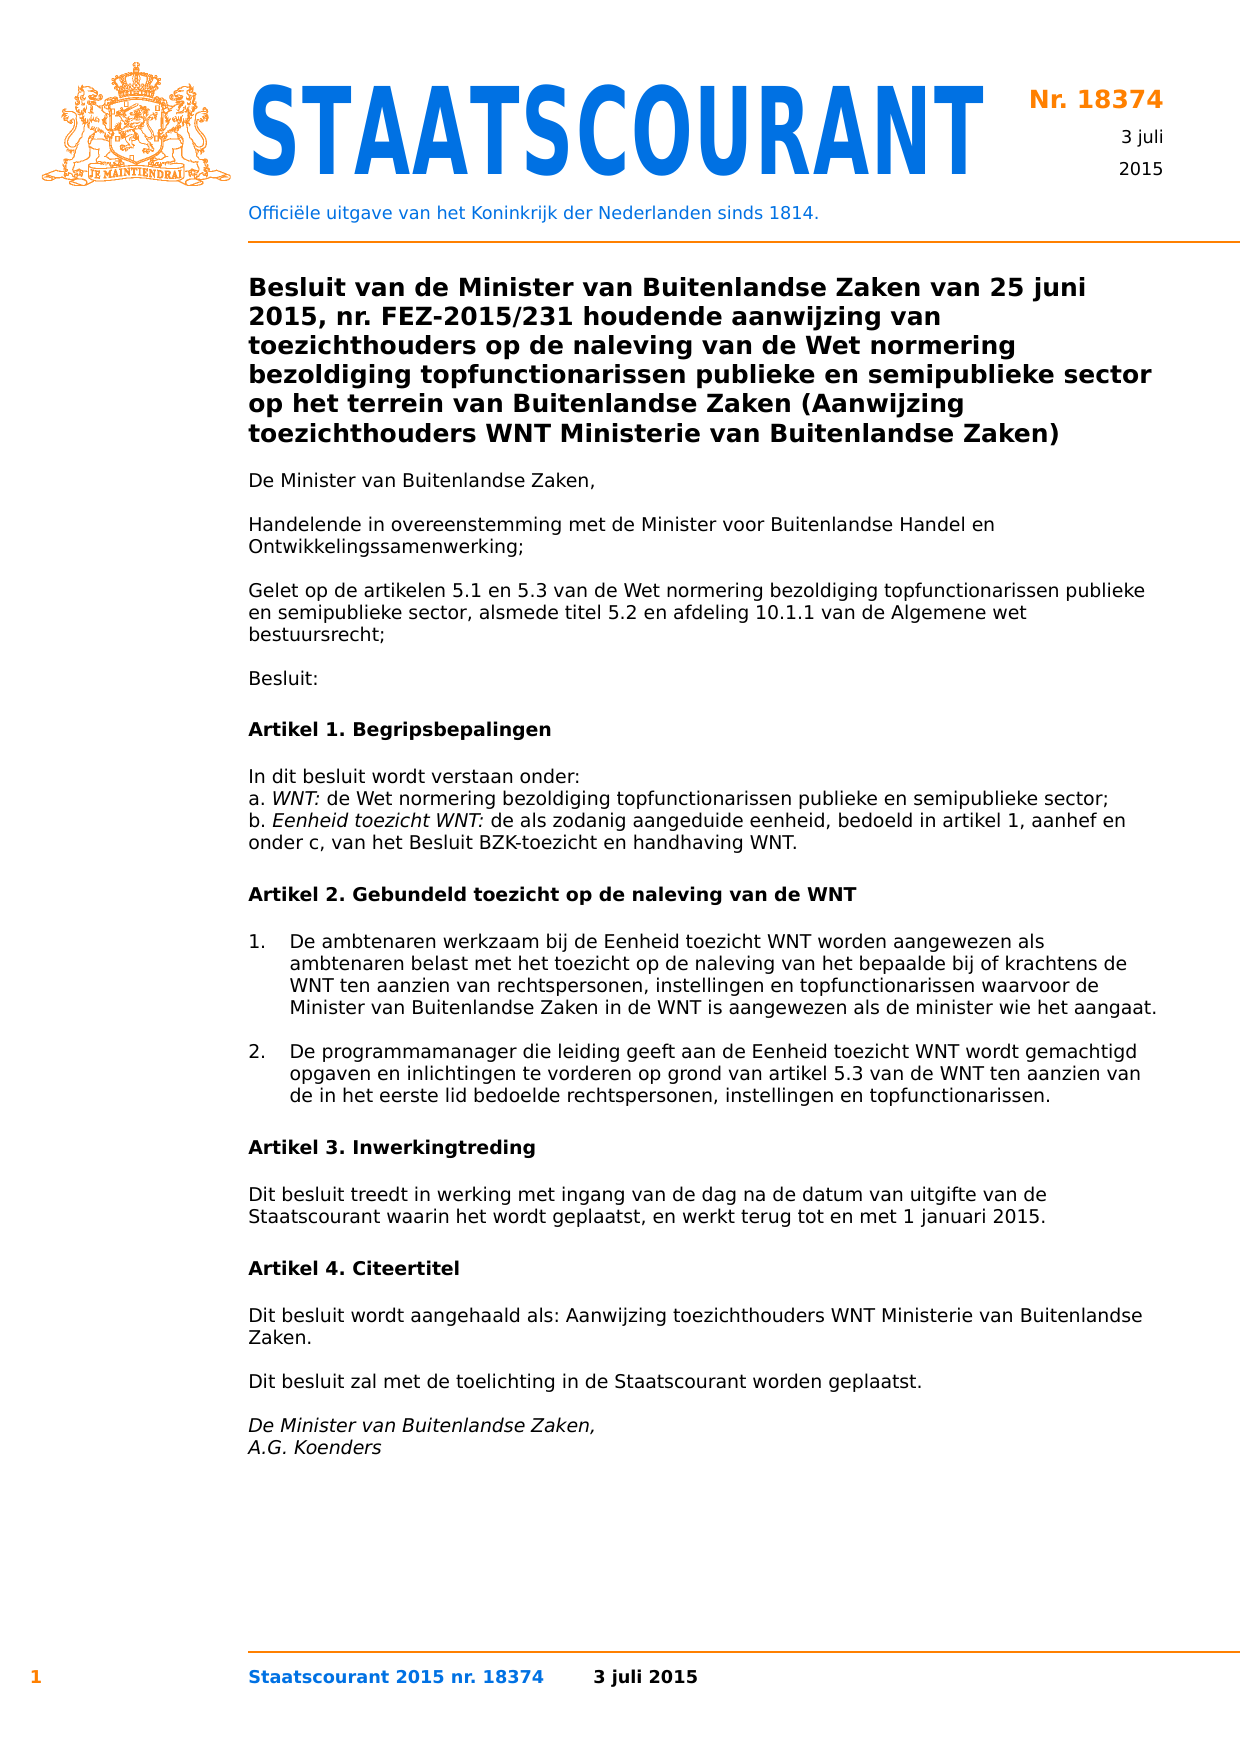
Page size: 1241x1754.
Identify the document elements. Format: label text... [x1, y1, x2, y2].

text Handelende in overeenstemming met de Minister voor Buitenlandse Handel en Ontwikkelingssamenwerking; [248, 514, 1163, 558]
table_cell 3 juli [998, 121, 1240, 153]
text Dit besluit treedt in werking met ingang van de dag na de datum van uitgifte van de Staatscourant waarin het wordt geplaatst, en werkt terug tot en met 1 januari 2015. [248, 1184, 1163, 1228]
text b. Eenheid toezicht WNT: de als zodanig aangeduide eenheid, bedoeld in artikel 1, aanhef en onder c, van het Besluit BZK-toezicht en handhaving WNT. [248, 810, 1163, 854]
picture [41, 62, 231, 186]
table_header [25, 62, 248, 241]
text 2. De programmamanager die leiding geeft aan de Eenheid toezicht WNT wordt gemachtigd opgaven en inlichtingen te vorderen op grond van artikel 5.3 van de WNT ten aanzien van de in het eerste lid bedoelde rechtspersonen, instellingen en topfunctionarissen. [248, 1041, 1163, 1107]
table_cell 2015 [998, 153, 1240, 203]
table_cell Officiële uitgave van het Koninkrijk der Nederlanden sinds 1814. [248, 203, 1240, 241]
text Dit besluit wordt aangehaald als: Aanwijzing toezichthouders WNT Ministerie van Buitenlandse Zaken. [248, 1305, 1163, 1349]
text In dit besluit wordt verstaan onder: [248, 766, 1163, 788]
text De Minister van Buitenlandse Zaken, [248, 470, 1163, 492]
subtitle Besluit van de Minister van Buitenlandse Zaken van 25 juni 2015, nr. FEZ-2015/231 houdende aanwijzing van toezichthouders op de naleving van de Wet normering bezoldiging topfunctionarissen publieke en semipublieke sector op het terrein van Buitenlandse Zaken (Aanwijzing toezichthouders WNT Ministerie van Buitenlandse Zaken) [248, 273, 1163, 448]
table_header STAATSCOURANT [248, 62, 998, 203]
subtitle Artikel 3. Inwerkingtreding [248, 1137, 1163, 1159]
text Gelet op de artikelen 5.1 en 5.3 van de Wet normering bezoldiging topfunctionarissen publieke en semipublieke sector, alsmede titel 5.2 en afdeling 10.1.1 van de Algemene wet bestuursrecht; [248, 579, 1163, 646]
subtitle Artikel 4. Citeertitel [248, 1258, 1163, 1280]
subtitle Artikel 2. Gebundeld toezicht op de naleving van de WNT [248, 884, 1163, 906]
text De Minister van Buitenlandse Zaken, A.G. Koenders [248, 1414, 1163, 1458]
subtitle Artikel 1. Begripsbepalingen [248, 719, 1163, 741]
text Besluit: [248, 667, 1163, 689]
text Dit besluit zal met de toelichting in de Staatscourant worden geplaatst. [248, 1371, 1163, 1393]
text a. WNT: de Wet normering bezoldiging topfunctionarissen publieke en semipublieke sector; [248, 788, 1163, 810]
text 1. De ambtenaren werkzaam bij de Eenheid toezicht WNT worden aangewezen als ambtenaren belast met het toezicht op de naleving van het bepaalde bij of krachtens de WNT ten aanzien van rechtspersonen, instellingen en topfunctionarissen waarvoor de Minister van Buitenlandse Zaken in de WNT is aangewezen als de minister wie het aangaat. [248, 931, 1163, 1019]
table_header Nr. 18374 [998, 62, 1240, 121]
